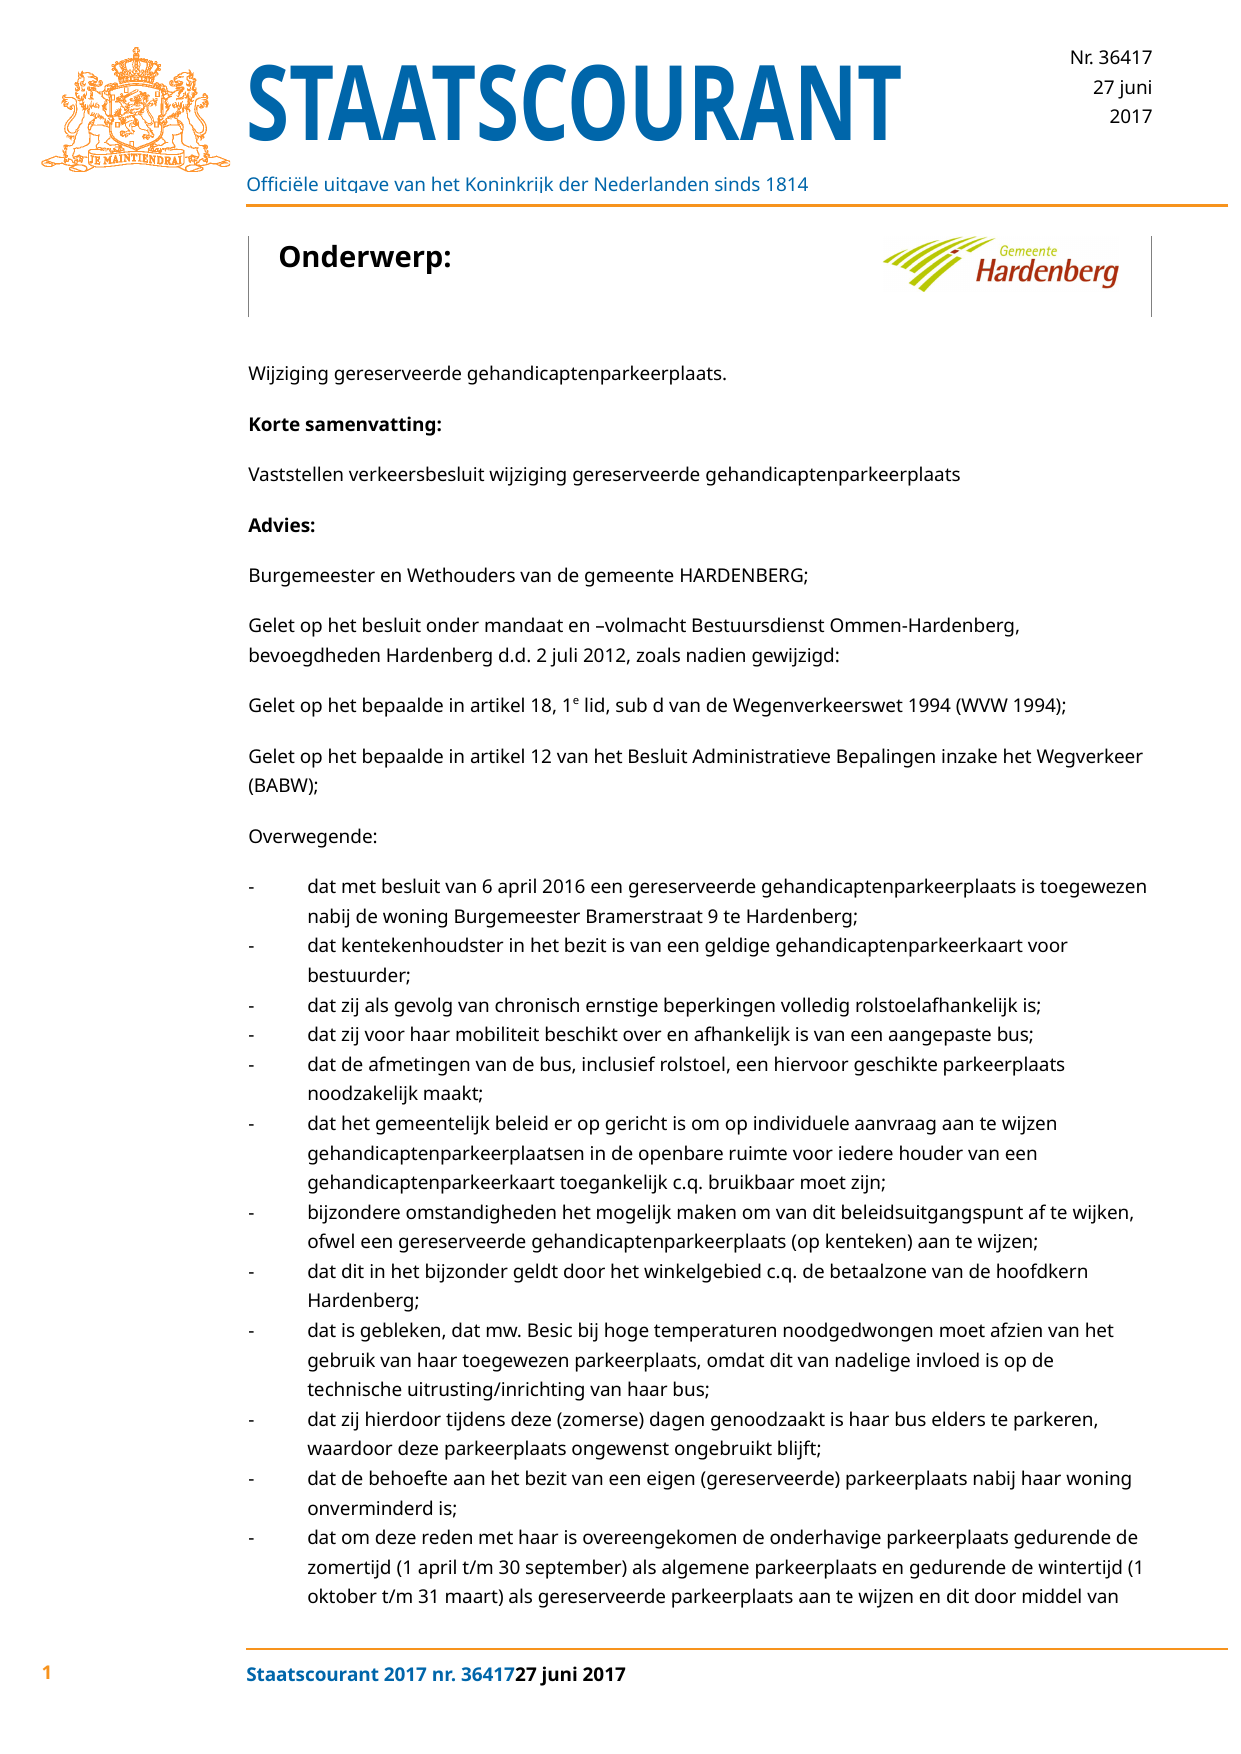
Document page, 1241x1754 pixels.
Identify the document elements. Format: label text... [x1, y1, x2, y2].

list dat zij als gevolg van chronisch ernstige beperkingen volledig rolstoelafhankelijk is; [248, 992, 1152, 1018]
text Overwegende: [248, 823, 1152, 849]
list dat zij hierdoor tijdens deze (zomerse) dagen genoodzaakt is haar bus elders te parkeren, waardoor deze parkeerplaats ongewenst ongebruikt blijft; [248, 1406, 1152, 1461]
text Wijziging gereserveerde gehandicaptenparkeerplaats. [248, 361, 1152, 386]
list dat om deze reden met haar is overeengekomen de onderhavige parkeerplaats gedurende de zomertijd (1 april t/m 30 september) als algemene parkeerplaats en gedurende de wintertijd (1 oktober t/m 31 maart) als gereserveerde parkeerplaats aan te wijzen en dit door middel van [248, 1524, 1152, 1609]
list dat met besluit van 6 april 2016 een gereserveerde gehandicaptenparkeerplaats is toegewezen nabij de woning Burgemeester Bramerstraat 9 te Hardenberg; [248, 873, 1152, 929]
list dat dit in het bijzonder geldt door het winkelgebied c.q. de betaalzone van de hoofdkern Hardenberg; [248, 1258, 1152, 1313]
list dat zij voor haar mobiliteit beschikt over en afhankelijk is van een aangepaste bus; [248, 1021, 1152, 1047]
table_header [850, 236, 1151, 317]
list dat is gebleken, dat mw. Besic bij hoge temperaturen noodgedwongen moet afzien van het gebruik van haar toegewezen parkeerplaats, omdat dit van nadelige invloed is op de technische uitrusting/inrichting van haar bus; [248, 1317, 1152, 1402]
text Korte samenvatting: [248, 411, 1152, 437]
list bijzondere omstandigheden het mogelijk maken om van dit beleidsuitgangspunt af te wijken, ofwel een gereserveerde gehandicaptenparkeerplaats (op kenteken) aan te wijzen; [248, 1199, 1152, 1254]
list dat de behoefte aan het bezit van een eigen (gereserveerde) parkeerplaats nabij haar woning onverminderd is; [248, 1465, 1152, 1521]
picture [41, 47, 231, 172]
text Gelet op het bepaalde in artikel 18, 1e lid, sub d van de Wegenverkeerswet 1994 (WVW 1994); [248, 693, 1152, 718]
text Gelet op het besluit onder mandaat en –volmacht Bestuursdienst Ommen-Hardenberg, bevoegdheden Hardenberg d.d. 2 juli 2012, zoals nadien gewijzigd: [248, 613, 1152, 668]
list dat het gemeentelijk beleid er op gericht is om op individuele aanvraag aan te wijzen gehandicaptenparkeerplaatsen in de openbare ruimte voor iedere houder van een gehandicaptenparkeerkaart toegankelijk c.q. bruikbaar moet zijn; [248, 1110, 1152, 1195]
text Advies: [248, 512, 1152, 538]
list dat de afmetingen van de bus, inclusief rolstoel, een hiervoor geschikte parkeerplaats noodzakelijk maakt; [248, 1051, 1152, 1106]
table_header Onderwerp: [249, 236, 850, 317]
text Burgemeester en Wethouders van de gemeente HARDENBERG; [248, 562, 1152, 588]
list dat kentekenhoudster in het bezit is van een geldige gehandicaptenparkeerkaart voor bestuurder; [248, 933, 1152, 988]
text Gelet op het bepaalde in artikel 12 van het Besluit Administratieve Bepalingen inzake het Wegverkeer (BABW); [248, 743, 1152, 798]
picture [882, 236, 1119, 292]
text Vaststellen verkeersbesluit wijziging gereserveerde gehandicaptenparkeerplaats [248, 461, 1152, 487]
